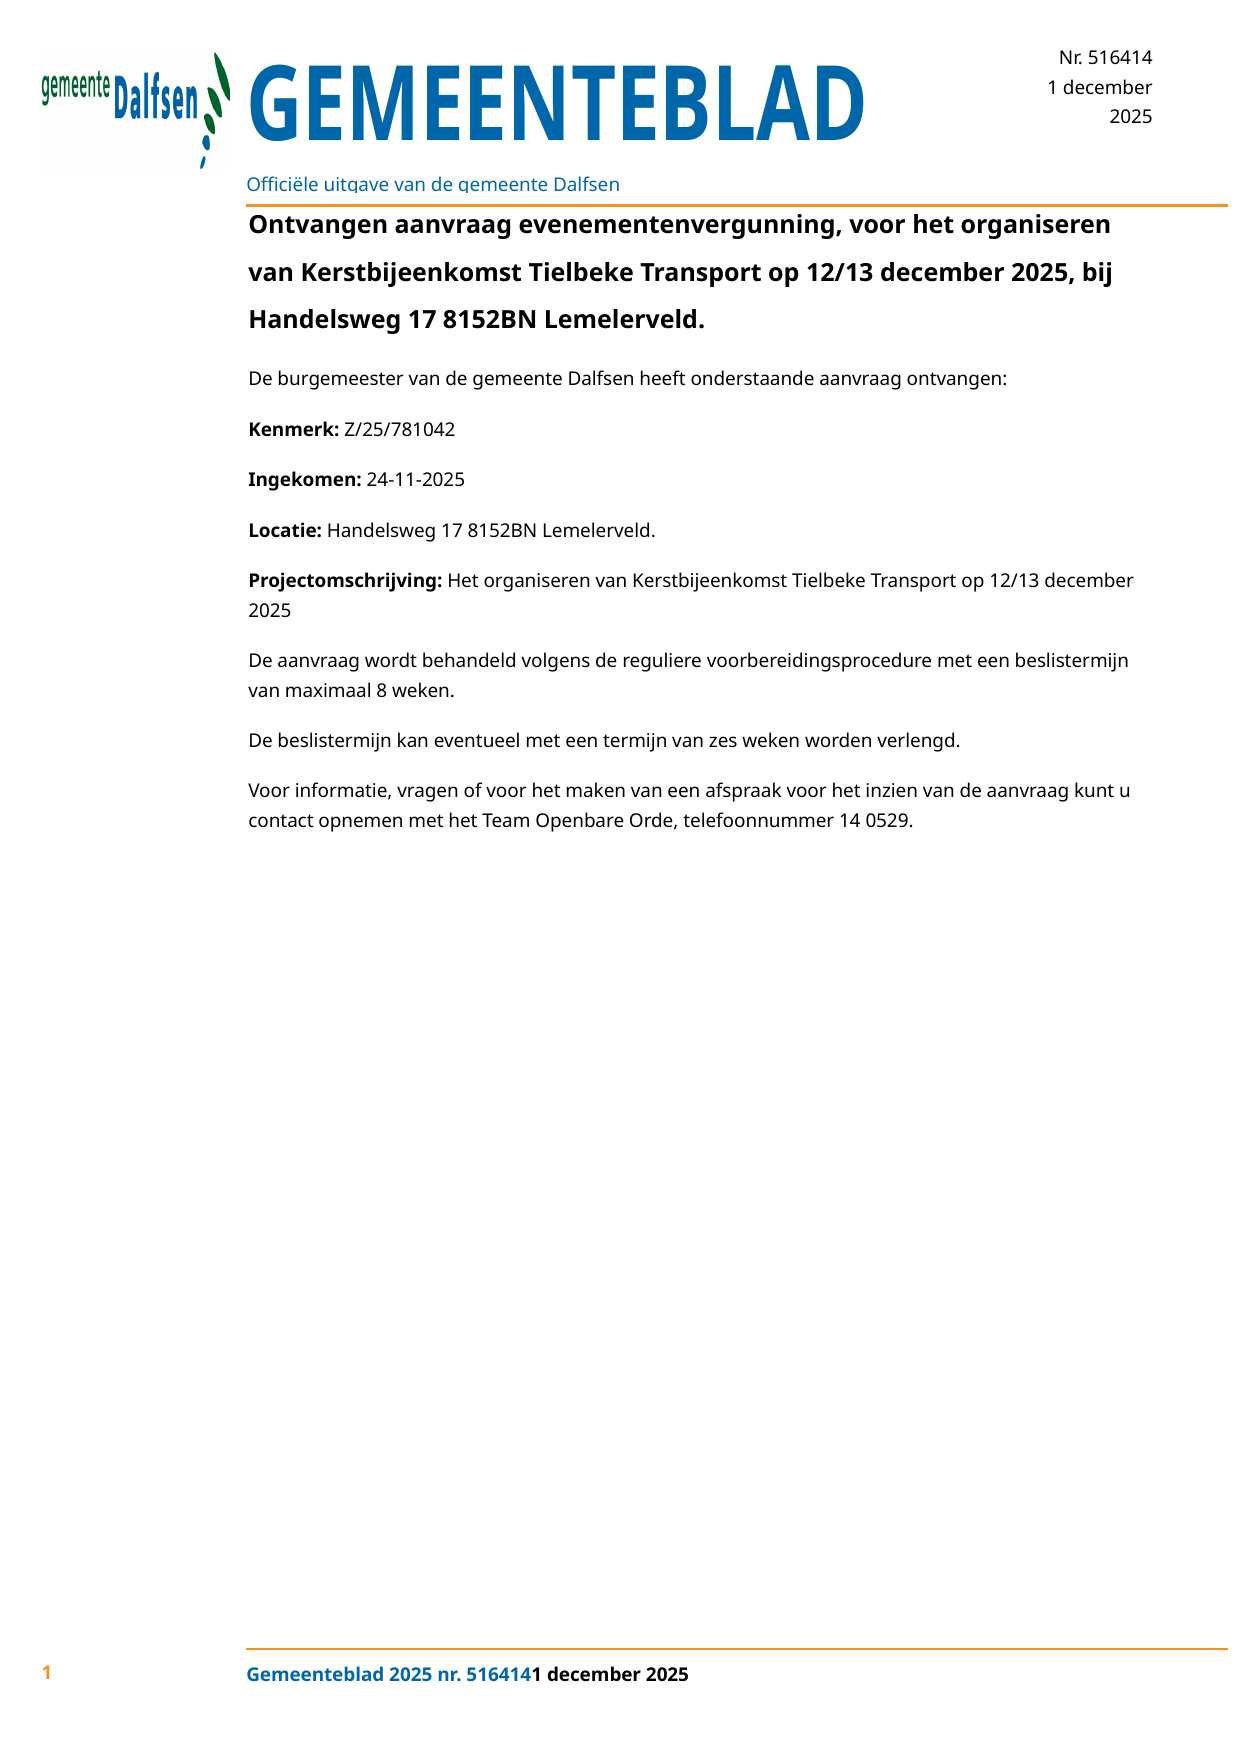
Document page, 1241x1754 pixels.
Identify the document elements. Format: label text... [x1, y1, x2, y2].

picture [41, 47, 231, 172]
text Ontvangen aanvraag evenementenvergunning, voor het organiseren van Kerstbijeenkomst Tielbeke Transport op 12/13 december 2025, bij Handelsweg 17 8152BN Lemelerveld. [248, 207, 1152, 336]
text De burgemeester van de gemeente Dalfsen heeft onderstaande aanvraag ontvangen: [248, 366, 1152, 391]
text De aanvraag wordt behandeld volgens de reguliere voorbereidingsprocedure met een beslistermijn van maximaal 8 weken. [248, 647, 1152, 702]
text Locatie: Handelsweg 17 8152BN Lemelerveld. [248, 517, 1152, 542]
text Voor informatie, vragen of voor het maken van een afspraak voor het inzien van de aanvraag kunt u contact opnemen met het Team Openbare Orde, telefoonnummer 14 0529. [248, 778, 1152, 833]
text Projectomschrijving: Het organiseren van Kerstbijeenkomst Tielbeke Transport op 12/13 december 2025 [248, 567, 1152, 622]
text Kenmerk: Z/25/781042 [248, 416, 1152, 442]
text De beslistermijn kan eventueel met een termijn van zes weken worden verlengd. [248, 727, 1152, 753]
text Ingekomen: 24-11-2025 [248, 466, 1152, 492]
